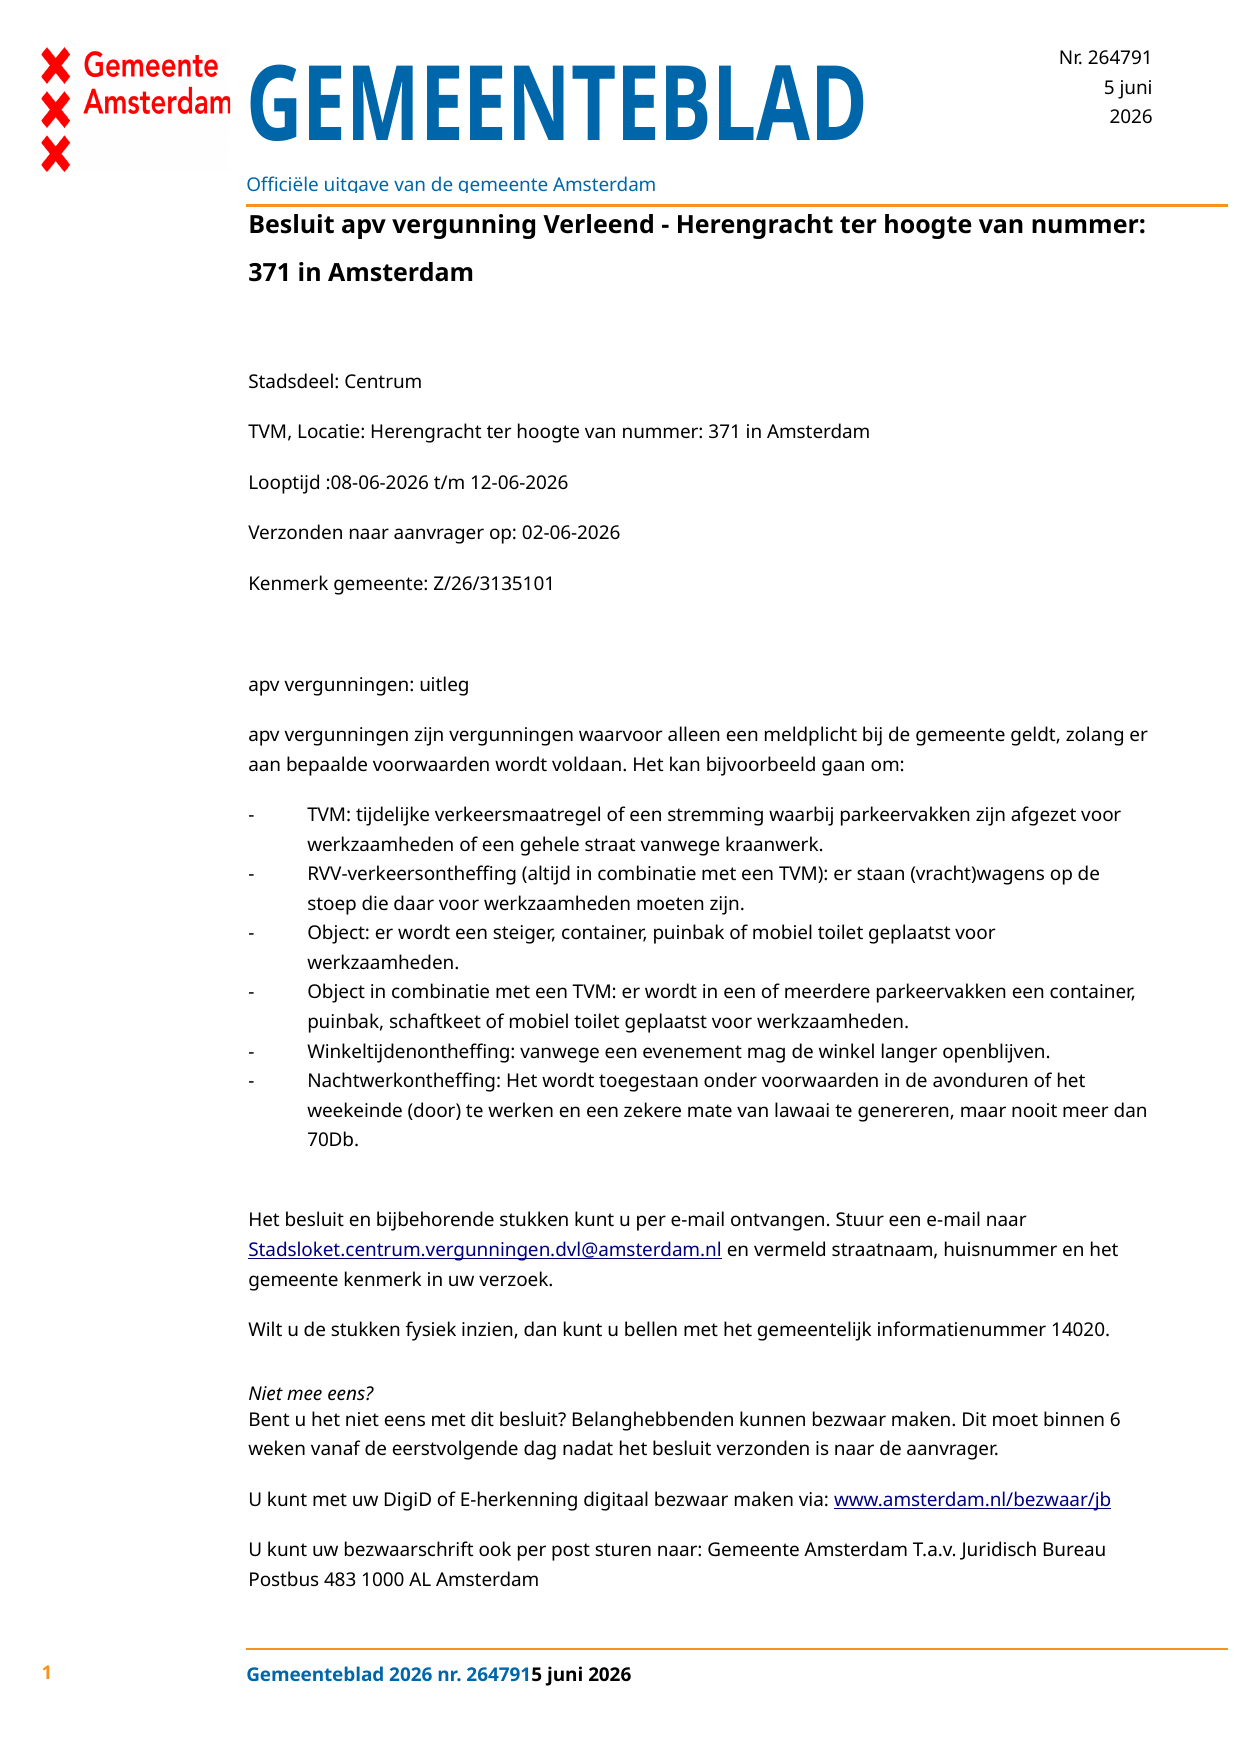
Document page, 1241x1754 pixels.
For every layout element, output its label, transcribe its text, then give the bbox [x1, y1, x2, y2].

text Besluit apv vergunning Verleend - Herengracht ter hoogte van nummer: 371 in Amsterdam [248, 207, 1152, 288]
picture [41, 47, 231, 172]
list Object: er wordt een steiger, container, puinbak of mobiel toilet geplaatst voor werkzaamheden. [248, 919, 1152, 975]
text Kenmerk gemeente: Z/26/3135101 [248, 570, 1152, 596]
text Wilt u de stukken fysiek inzien, dan kunt u bellen met het gemeentelijk informatienummer 14020. [248, 1316, 1152, 1342]
text apv vergunningen zijn vergunningen waarvoor alleen een meldplicht bij de gemeente geldt, zolang er aan bepaalde voorwaarden wordt voldaan. Het kan bijvoorbeeld gaan om: [248, 721, 1152, 777]
text Bent u het niet eens met dit besluit? Belanghebbenden kunnen bezwaar maken. Dit moet binnen 6 weken vanaf de eerstvolgende dag nadat het besluit verzonden is naar de aanvrager. [248, 1406, 1152, 1461]
list Object in combinatie met een TVM: er wordt in een of meerdere parkeervakken een container, puinbak, schaftkeet of mobiel toilet geplaatst voor werkzaamheden. [248, 979, 1152, 1034]
text Niet mee eens? [248, 1380, 1152, 1406]
list RVV-verkeersontheffing (altijd in combinatie met een TVM): er staan (vracht)wagens op de stoep die daar voor werkzaamheden moeten zijn. [248, 860, 1152, 916]
text U kunt uw bezwaarschrift ook per post sturen naar: Gemeente Amsterdam T.a.v. Juridisch Bureau Postbus 483 1000 AL Amsterdam [248, 1536, 1152, 1592]
list Winkeltijdenontheffing: vanwege een evenement mag de winkel langer openblijven. [248, 1038, 1152, 1064]
text Looptijd :08-06-2026 t/m 12-06-2026 [248, 469, 1152, 495]
text Verzonden naar aanvrager op: 02-06-2026 [248, 519, 1152, 545]
text apv vergunningen: uitleg [248, 671, 1152, 697]
text Stadsdeel: Centrum [248, 368, 1152, 394]
text TVM, Locatie: Herengracht ter hoogte van nummer: 371 in Amsterdam [248, 419, 1152, 444]
text U kunt met uw DigiD of E-herkenning digitaal bezwaar maken via: www.amsterdam.nl/bezwaar/jb [248, 1486, 1152, 1512]
text Het besluit en bijbehorende stukken kunt u per e-mail ontvangen. Stuur een e-mail naar Stadsloket.centrum.vergunningen.dvl@amsterdam.nl en vermeld straatnaam, huisnummer en het gemeente kenmerk in uw verzoek. [248, 1207, 1152, 1292]
list TVM: tijdelijke verkeersmaatregel of een stremming waarbij parkeervakken zijn afgezet voor werkzaamheden of een gehele straat vanwege kraanwerk. [248, 801, 1152, 857]
list Nachtwerkontheffing: Het wordt toegestaan onder voorwaarden in de avonduren of het weekeinde (door) te werken en een zekere mate van lawaai te genereren, maar nooit meer dan 70Db. [248, 1067, 1152, 1152]
